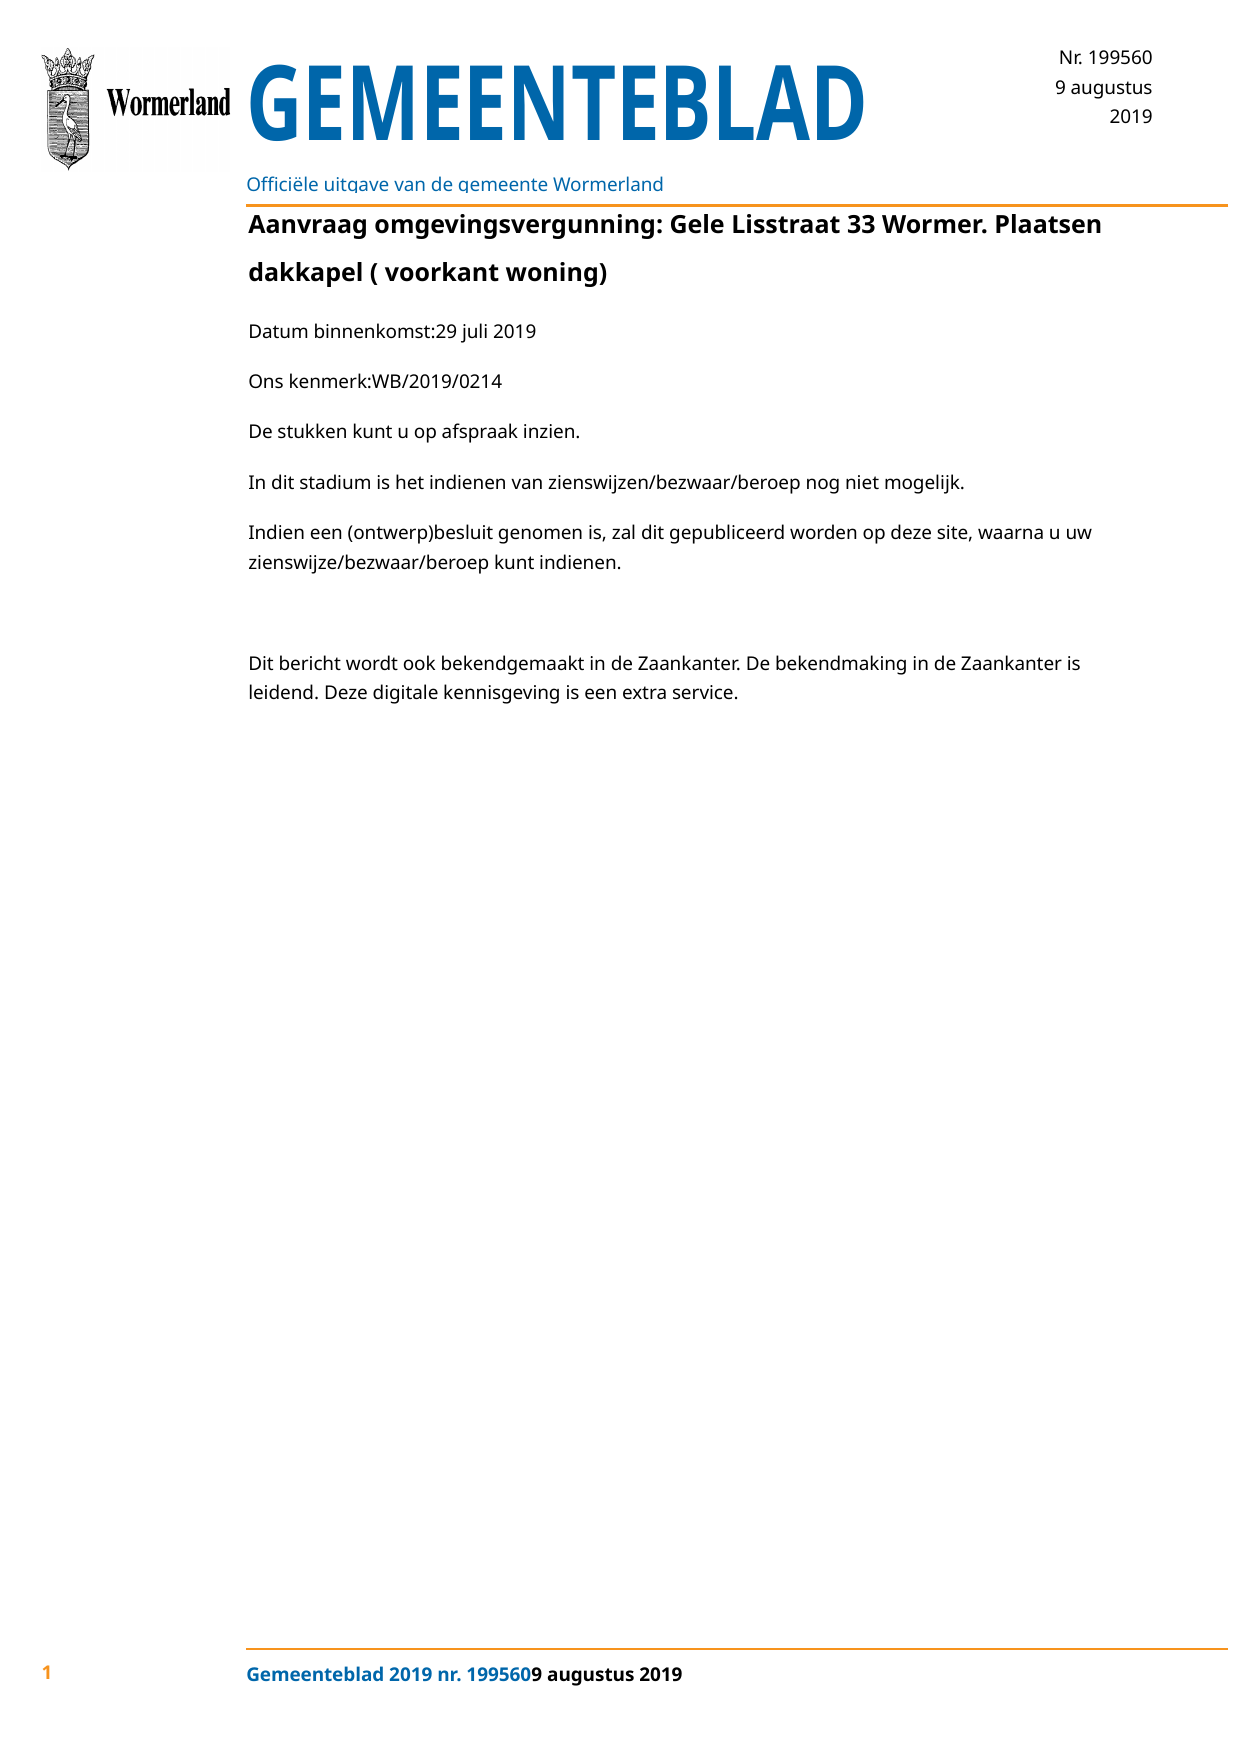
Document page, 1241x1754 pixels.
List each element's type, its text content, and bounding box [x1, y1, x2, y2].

text Indien een (ontwerp)besluit genomen is, zal dit gepubliceerd worden op deze site, waarna u uw zienswijze/bezwaar/beroep kunt indienen. [248, 519, 1152, 575]
text De stukken kunt u op afspraak inzien. [248, 419, 1152, 444]
text Aanvraag omgevingsvergunning: Gele Lisstraat 33 Wormer. Plaatsen dakkapel ( voorkant woning) [248, 207, 1152, 288]
text Ons kenmerk:WB/2019/0214 [248, 368, 1152, 394]
picture [41, 47, 231, 172]
text Datum binnenkomst:29 juli 2019 [248, 318, 1152, 344]
text In dit stadium is het indienen van zienswijzen/bezwaar/beroep nog niet mogelijk. [248, 469, 1152, 495]
text Dit bericht wordt ook bekendgemaakt in de Zaankanter. De bekendmaking in de Zaankanter is leidend. Deze digitale kennisgeving is een extra service. [248, 650, 1152, 705]
